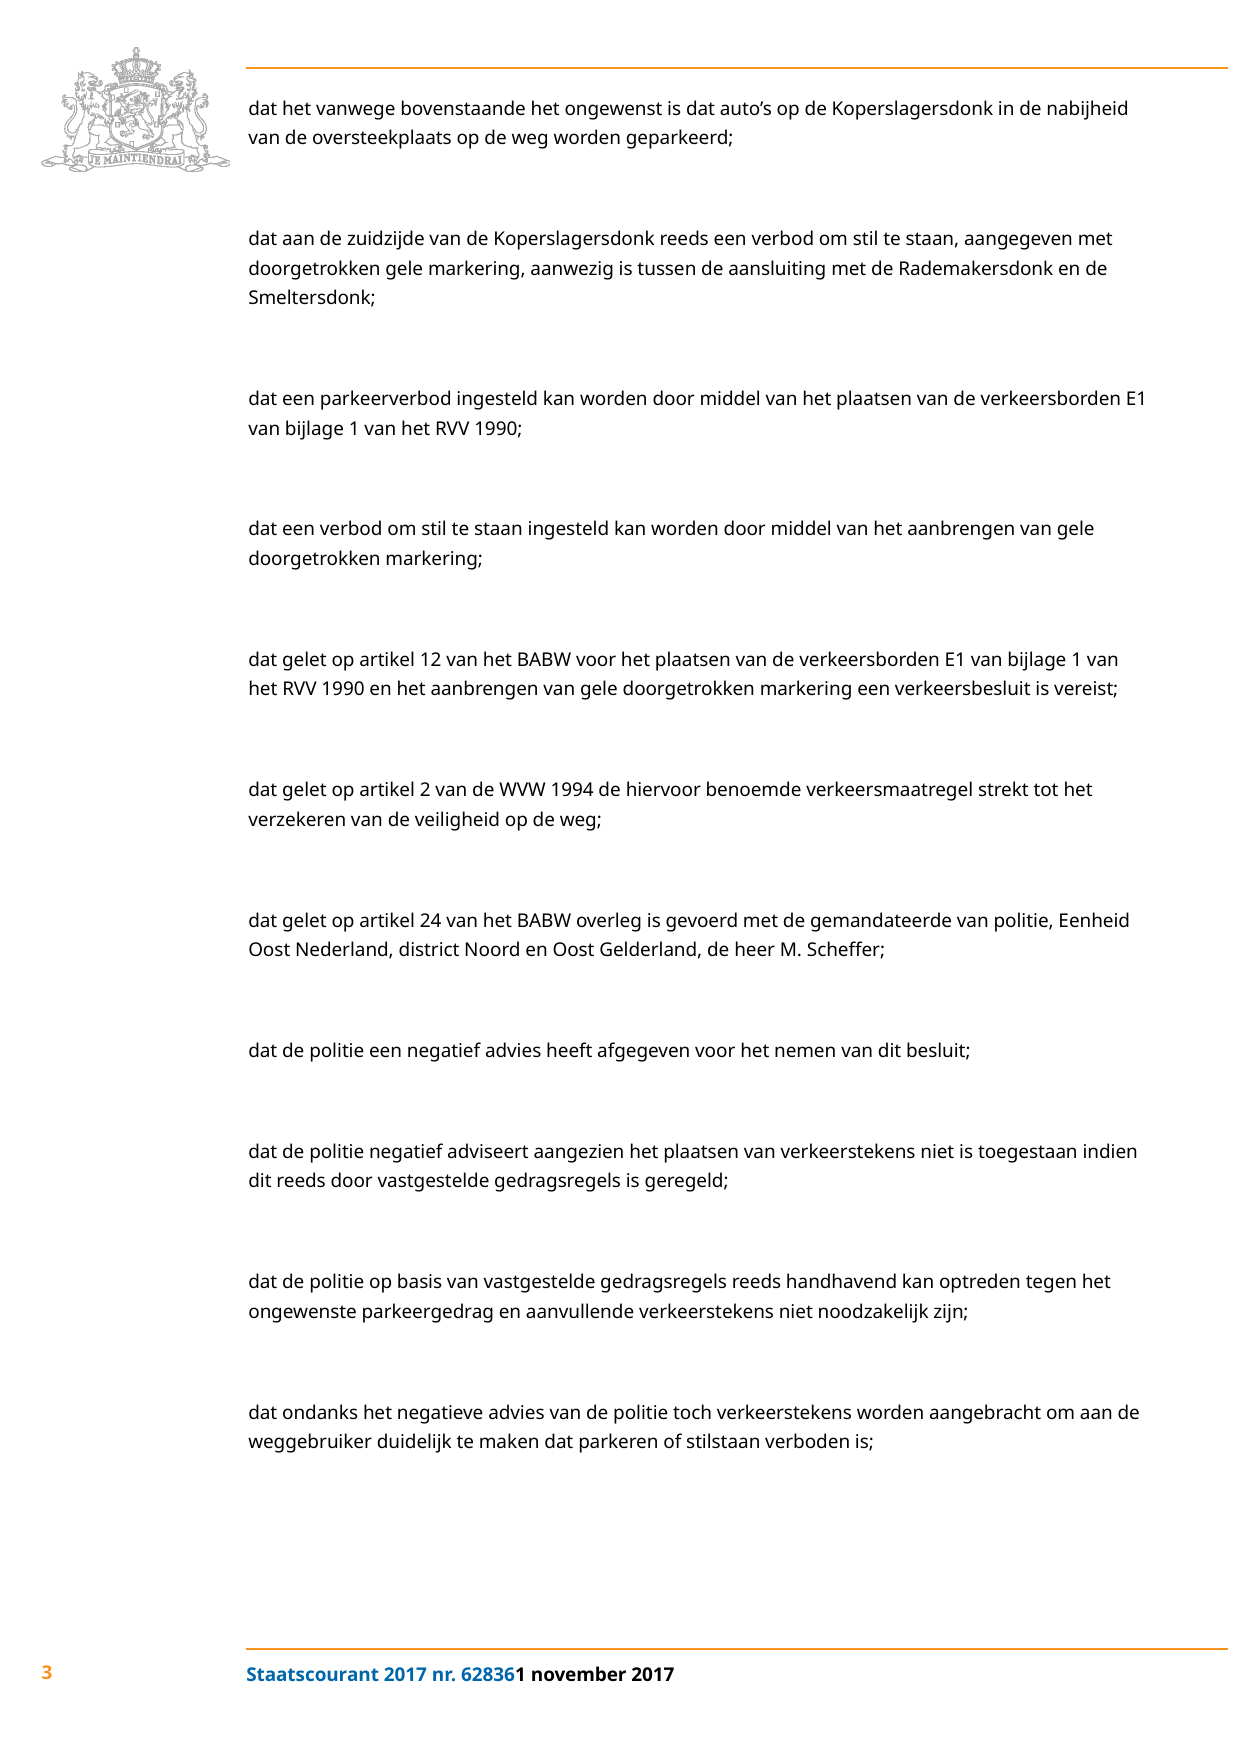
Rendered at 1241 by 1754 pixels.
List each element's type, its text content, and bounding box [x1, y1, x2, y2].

text dat aan de zuidzijde van de Koperslagersdonk reeds een verbod om stil te staan, aangegeven met doorgetrokken gele markering, aanwezig is tussen de aansluiting met de Rademakersdonk en de Smeltersdonk; [248, 225, 1152, 310]
text dat gelet op artikel 12 van het BABW voor het plaatsen van de verkeersborden E1 van bijlage 1 van het RVV 1990 en het aanbrengen van gele doorgetrokken markering een verkeersbesluit is vereist; [248, 646, 1152, 701]
text dat ondanks het negatieve advies van de politie toch verkeerstekens worden aangebracht om aan de weggebruiker duidelijk te maken dat parkeren of stilstaan verboden is; [248, 1399, 1152, 1454]
picture [41, 47, 231, 172]
text dat de politie een negatief advies heeft afgegeven voor het nemen van dit besluit; [248, 1037, 1152, 1063]
text dat de politie negatief adviseert aangezien het plaatsen van verkeerstekens niet is toegestaan indien dit reeds door vastgestelde gedragsregels is geregeld; [248, 1138, 1152, 1193]
text dat gelet op artikel 2 van de WVW 1994 de hiervoor benoemde verkeersmaatregel strekt tot het verzekeren van de veiligheid op de weg; [248, 776, 1152, 832]
text dat gelet op artikel 24 van het BABW overleg is gevoerd met de gemandateerde van politie, Eenheid Oost Nederland, district Noord en Oost Gelderland, de heer M. Scheffer; [248, 907, 1152, 962]
text dat een verbod om stil te staan ingesteld kan worden door middel van het aanbrengen van gele doorgetrokken markering; [248, 516, 1152, 571]
text dat een parkeerverbod ingesteld kan worden door middel van het plaatsen van de verkeersborden E1 van bijlage 1 van het RVV 1990; [248, 385, 1152, 441]
text dat de politie op basis van vastgestelde gedragsregels reeds handhavend kan optreden tegen het ongewenste parkeergedrag en aanvullende verkeerstekens niet noodzakelijk zijn; [248, 1268, 1152, 1324]
text dat het vanwege bovenstaande het ongewenst is dat auto’s op de Koperslagersdonk in de nabijheid van de oversteekplaats op de weg worden geparkeerd; [248, 95, 1152, 150]
